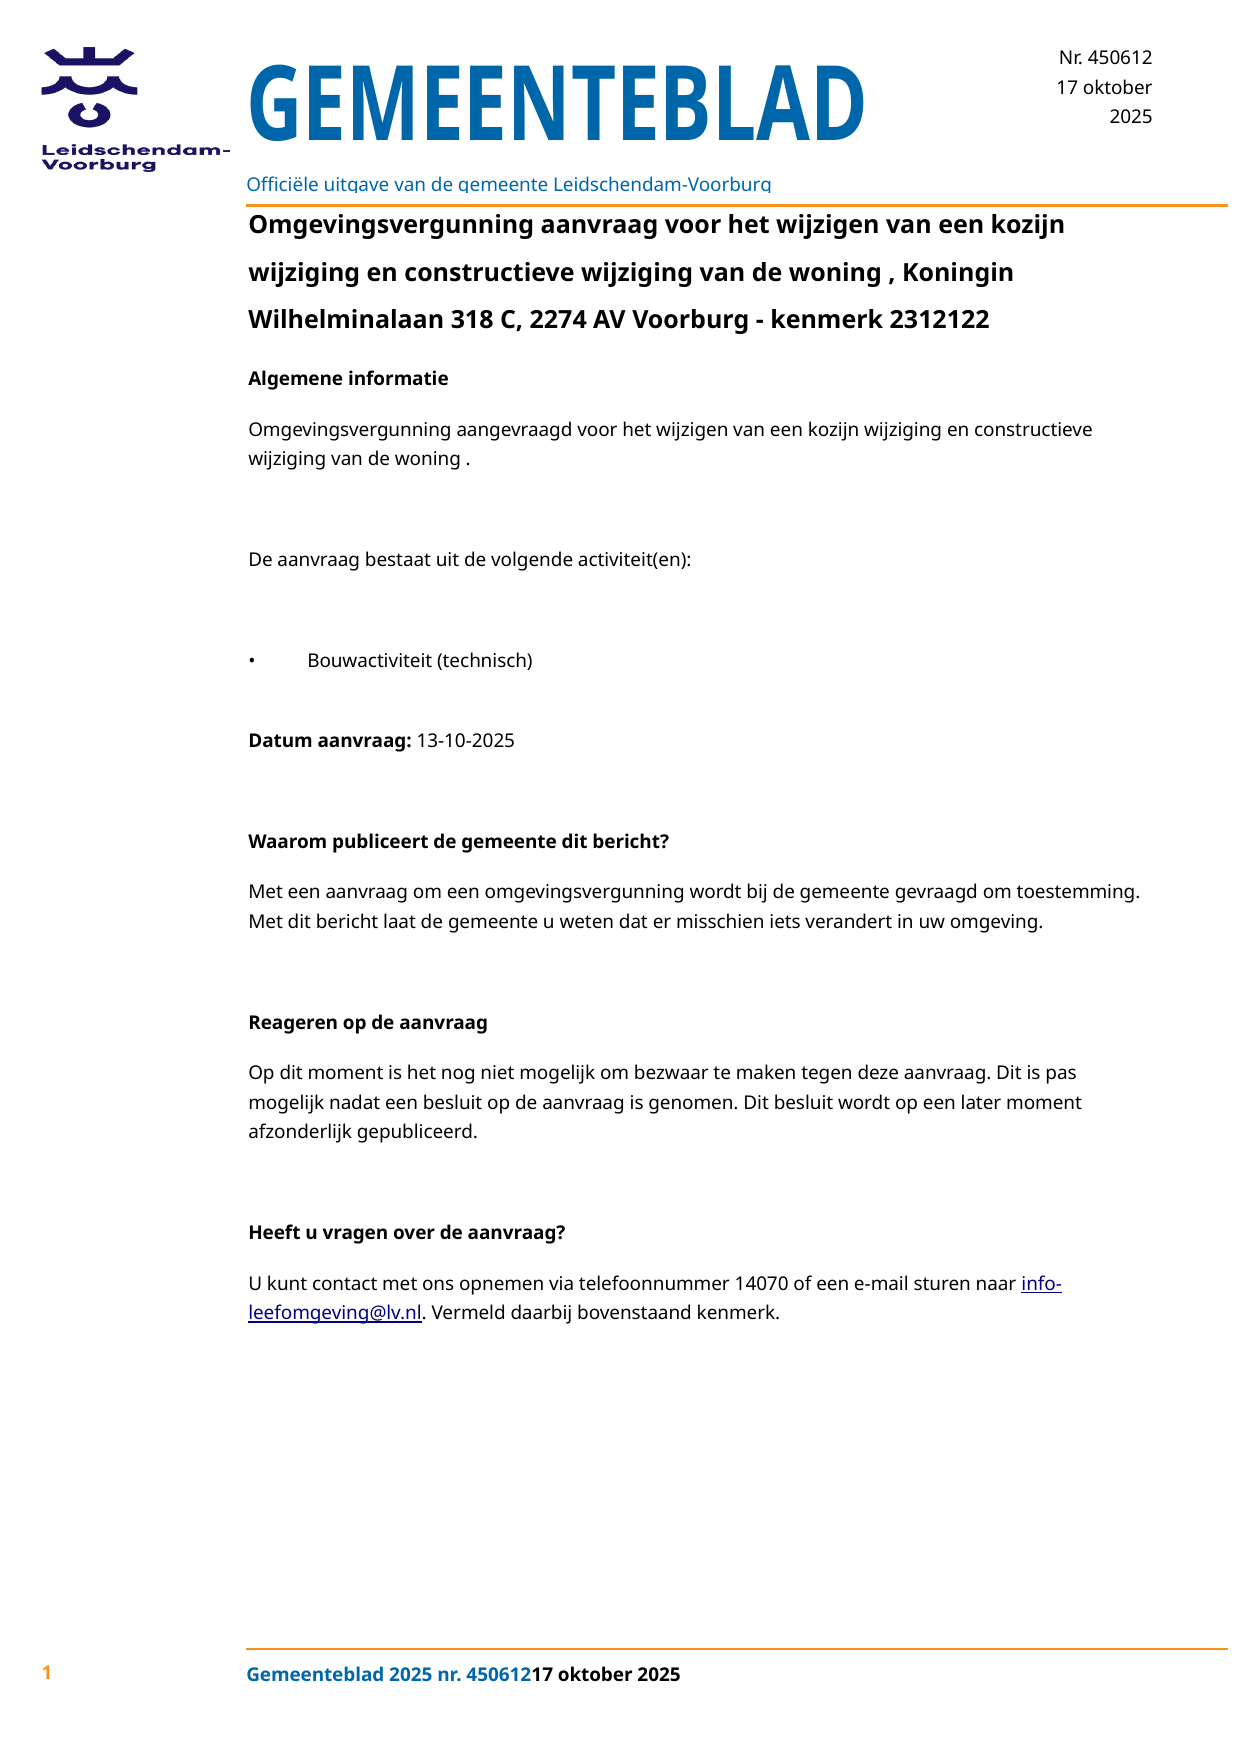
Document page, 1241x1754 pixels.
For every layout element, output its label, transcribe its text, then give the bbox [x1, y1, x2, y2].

text Op dit moment is het nog niet mogelijk om bezwaar te maken tegen deze aanvraag. Dit is pas mogelijk nadat een besluit op de aanvraag is genomen. Dit besluit wordt op een later moment afzonderlijk gepubliceerd. [248, 1059, 1152, 1144]
text Heeft u vragen over de aanvraag? [248, 1219, 1152, 1245]
text Omgevingsvergunning aanvraag voor het wijzigen van een kozijn wijziging en constructieve wijziging van de woning , Koningin Wilhelminalaan 318 C, 2274 AV Voorburg - kenmerk 2312122 [248, 207, 1152, 336]
text Omgevingsvergunning aangevraagd voor het wijzigen van een kozijn wijziging en constructieve wijziging van de woning . [248, 416, 1152, 471]
list Bouwactiviteit (technisch) [248, 647, 1152, 673]
text U kunt contact met ons opnemen via telefoonnummer 14070 of een e-mail sturen naar info-leefomgeving@lv.nl. Vermeld daarbij bovenstaand kenmerk. [248, 1270, 1152, 1325]
text Datum aanvraag: 13-10-2025 [248, 727, 1152, 753]
text Met een aanvraag om een omgevingsvergunning wordt bij de gemeente gevraagd om toestemming. Met dit bericht laat de gemeente u weten dat er misschien iets verandert in uw omgeving. [248, 878, 1152, 934]
text Waarom publiceert de gemeente dit bericht? [248, 828, 1152, 854]
text De aanvraag bestaat uit de volgende activiteit(en): [248, 546, 1152, 572]
picture [41, 47, 231, 172]
text Reageren op de aanvraag [248, 1009, 1152, 1034]
text Algemene informatie [248, 366, 1152, 391]
